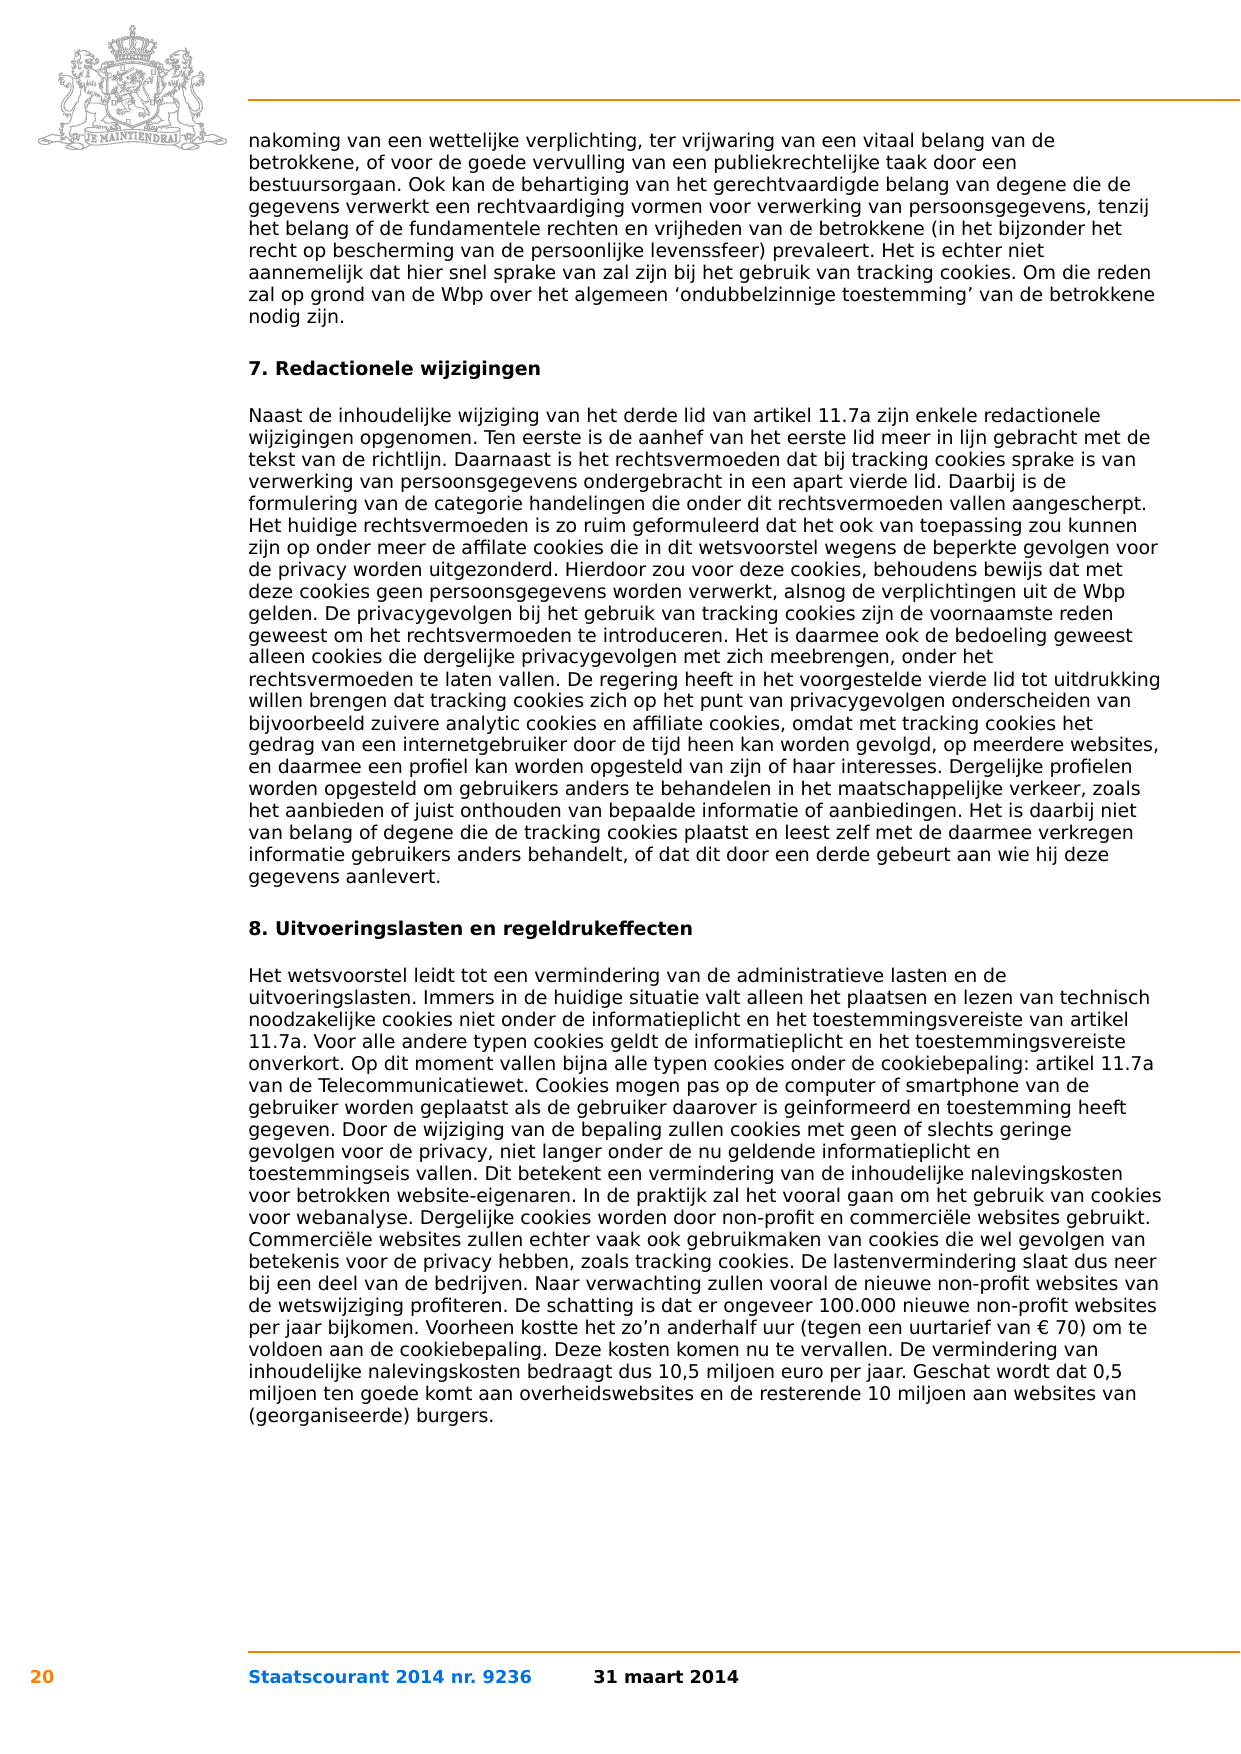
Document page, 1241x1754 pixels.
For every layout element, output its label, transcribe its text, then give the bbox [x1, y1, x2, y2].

subtitle 8. Uitvoeringslasten en regeldrukeffecten [248, 918, 1163, 940]
text Naast de inhoudelijke wijziging van het derde lid van artikel 11.7a zijn enkele redactionele wijzigingen opgenomen. Ten eerste is de aanhef van het eerste lid meer in lijn gebracht met de tekst van de richtlijn. Daarnaast is het rechtsvermoeden dat bij tracking cookies sprake is van verwerking van persoonsgegevens ondergebracht in een apart vierde lid. Daarbij is de formulering van de categorie handelingen die onder dit rechtsvermoeden vallen aangescherpt. Het huidige rechtsvermoeden is zo ruim geformuleerd dat het ook van toepassing zou kunnen zijn op onder meer de affilate cookies die in dit wetsvoorstel wegens de beperkte gevolgen voor de privacy worden uitgezonderd. Hierdoor zou voor deze cookies, behoudens bewijs dat met deze cookies geen persoonsgegevens worden verwerkt, alsnog de verplichtingen uit de Wbp gelden. De privacygevolgen bij het gebruik van tracking cookies zijn de voornaamste reden geweest om het rechtsvermoeden te introduceren. Het is daarmee ook de bedoeling geweest alleen cookies die dergelijke privacygevolgen met zich meebrengen, onder het rechtsvermoeden te laten vallen. De regering heeft in het voorgestelde vierde lid tot uitdrukking willen brengen dat tracking cookies zich op het punt van privacygevolgen onderscheiden van bijvoorbeeld zuivere analytic cookies en affiliate cookies, omdat met tracking cookies het gedrag van een internetgebruiker door de tijd heen kan worden gevolgd, op meerdere websites, en daarmee een profiel kan worden opgesteld van zijn of haar interesses. Dergelijke profielen worden opgesteld om gebruikers anders te behandelen in het maatschappelijke verkeer, zoals het aanbieden of juist onthouden van bepaalde informatie of aanbiedingen. Het is daarbij niet van belang of degene die de tracking cookies plaatst en leest zelf met de daarmee verkregen informatie gebruikers anders behandelt, of dat dit door een derde gebeurt aan wie hij deze gegevens aanlevert. [248, 405, 1163, 888]
subtitle 7. Redactionele wijzigingen [248, 358, 1163, 380]
text nakoming van een wettelijke verplichting, ter vrijwaring van een vitaal belang van de betrokkene, of voor de goede vervulling van een publiekrechtelijke taak door een bestuursorgaan. Ook kan de behartiging van het gerechtvaardigde belang van degene die de gegevens verwerkt een rechtvaardiging vormen voor verwerking van persoonsgegevens, tenzij het belang of de fundamentele rechten en vrijheden van de betrokkene (in het bijzonder het recht op bescherming van de persoonlijke levenssfeer) prevaleert. Het is echter niet aannemelijk dat hier snel sprake van zal zijn bij het gebruik van tracking cookies. Om die reden zal op grond van de Wbp over het algemeen ‘ondubbelzinnige toestemming’ van de betrokkene nodig zijn. [248, 130, 1163, 328]
text Het wetsvoorstel leidt tot een vermindering van de administratieve lasten en de uitvoeringslasten. Immers in de huidige situatie valt alleen het plaatsen en lezen van technisch noodzakelijke cookies niet onder de informatieplicht en het toestemmingsvereiste van artikel 11.7a. Voor alle andere typen cookies geldt de informatieplicht en het toestemmingsvereiste onverkort. Op dit moment vallen bijna alle typen cookies onder de cookiebepaling: artikel 11.7a van de Telecommunicatiewet. Cookies mogen pas op de computer of smartphone van de gebruiker worden geplaatst als de gebruiker daarover is geinformeerd en toestemming heeft gegeven. Door de wijziging van de bepaling zullen cookies met geen of slechts geringe gevolgen voor de privacy, niet langer onder de nu geldende informatieplicht en toestemmingseis vallen. Dit betekent een vermindering van de inhoudelijke nalevingskosten voor betrokken website-eigenaren. In de praktijk zal het vooral gaan om het gebruik van cookies voor webanalyse. Dergelijke cookies worden door non-profit en commerciële websites gebruikt. Commerciële websites zullen echter vaak ook gebruikmaken van cookies die wel gevolgen van betekenis voor de privacy hebben, zoals tracking cookies. De lastenvermindering slaat dus neer bij een deel van de bedrijven. Naar verwachting zullen vooral de nieuwe non-profit websites van de wetswijziging profiteren. De schatting is dat er ongeveer 100.000 nieuwe non-profit websites per jaar bijkomen. Voorheen kostte het zo’n anderhalf uur (tegen een uurtarief van € 70) om te voldoen aan de cookiebepaling. Deze kosten komen nu te vervallen. De vermindering van inhoudelijke nalevingskosten bedraagt dus 10,5 miljoen euro per jaar. Geschat wordt dat 0,5 miljoen ten goede komt aan overheidswebsites en de resterende 10 miljoen aan websites van (georganiseerde) burgers. [248, 965, 1163, 1427]
picture [38, 25, 227, 150]
